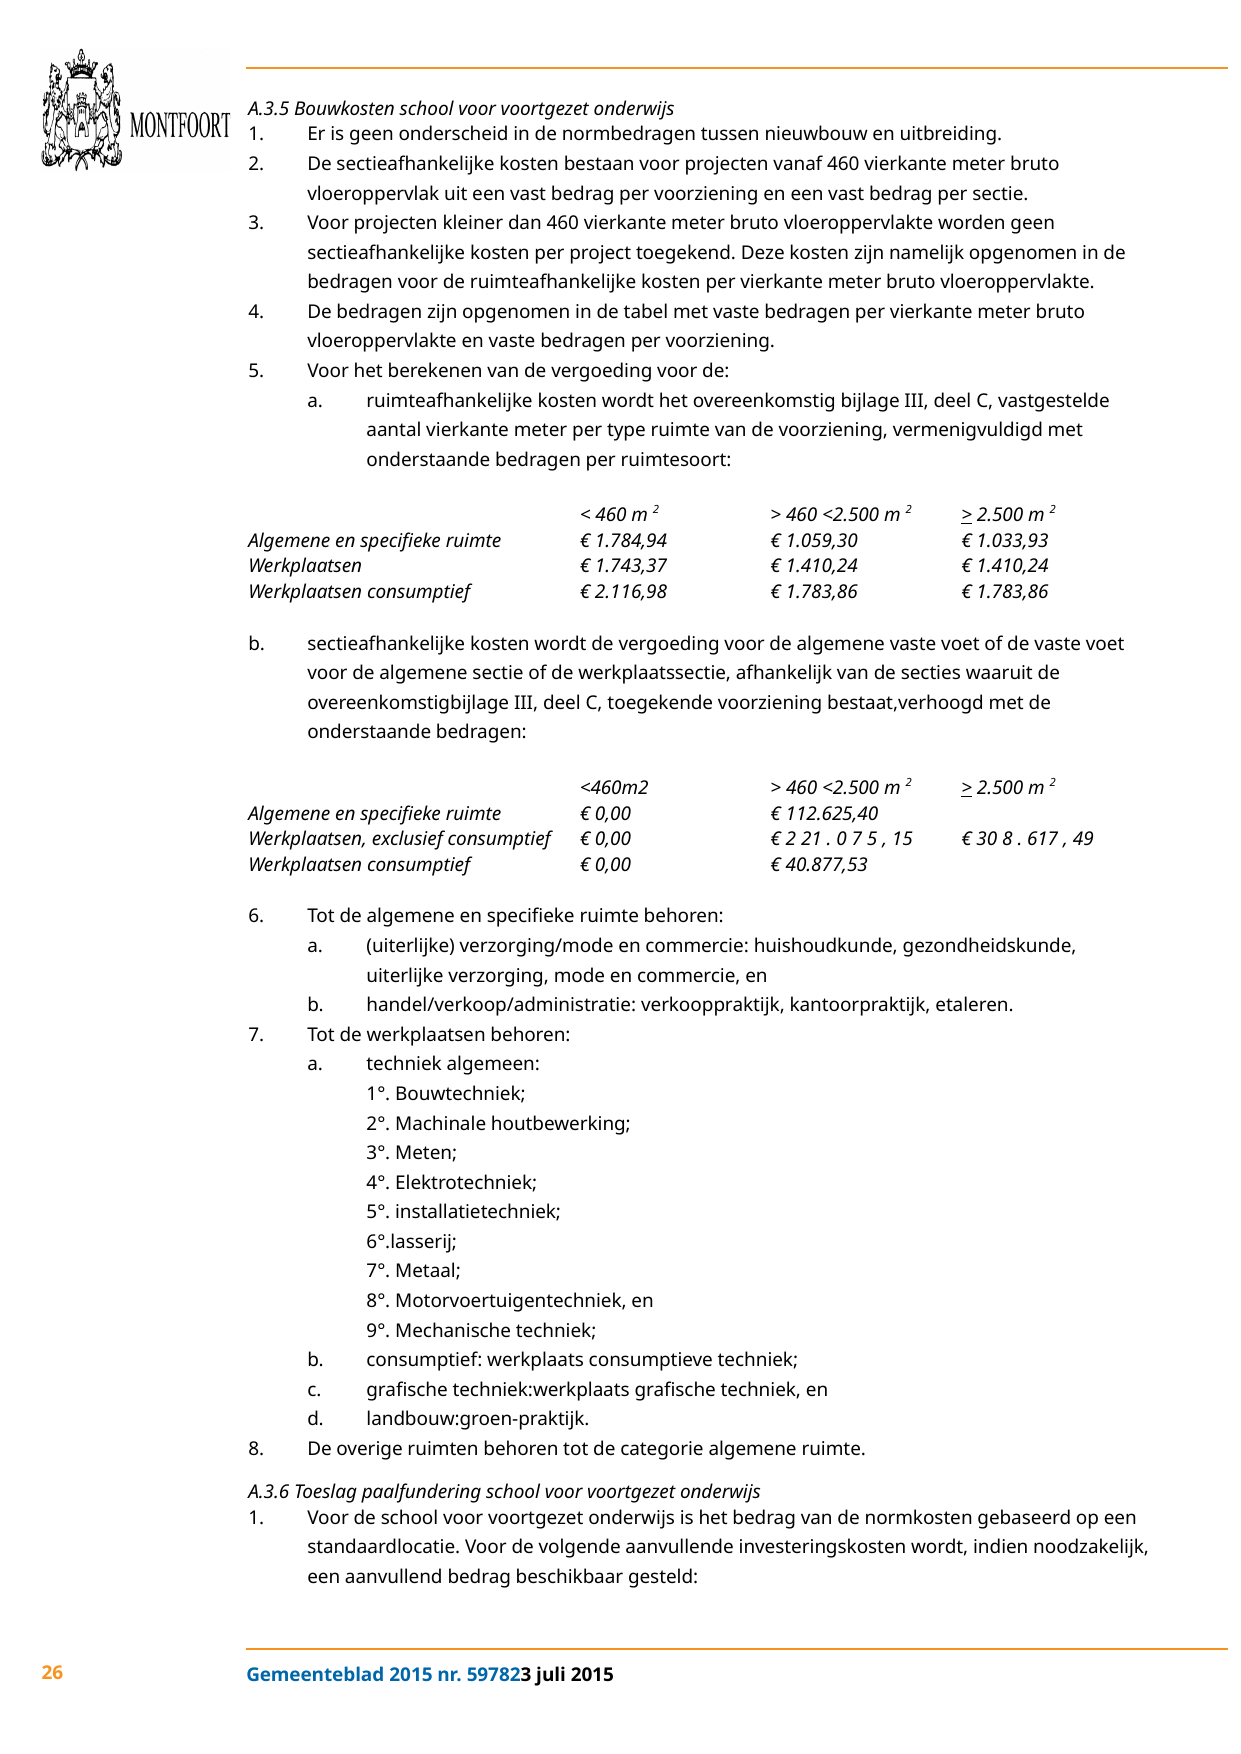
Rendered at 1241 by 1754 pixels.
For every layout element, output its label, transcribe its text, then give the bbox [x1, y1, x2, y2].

list techniek algemeen: [307, 1051, 1152, 1076]
list 6°.lasserij; [307, 1228, 1152, 1254]
table_cell € 0,00 [580, 800, 770, 825]
list 9°. Mechanische techniek; [307, 1317, 1152, 1342]
table_cell Werkplaatsen, exclusief consumptief [248, 825, 579, 851]
table_cell € 1.783,86 [961, 579, 1152, 604]
list sectieafhankelijke kosten wordt de vergoeding voor de algemene vaste voet of de vaste voet voor de algemene sectie of de werkplaatssectie, afhankelijk van de secties waaruit de overeenkomstigbijlage III, deel C, toegekende voorziening bestaat,verhoogd met de onderstaande bedragen: [248, 630, 1152, 744]
table_cell € 1.059,30 [770, 527, 961, 553]
table_cell € 2 21 . 0 7 5 , 15 [770, 825, 961, 851]
list Tot de algemene en specifieke ruimte behoren: [248, 903, 1152, 928]
table_header > 2.500 m 2 [961, 774, 1152, 800]
table_cell € 1.410,24 [770, 553, 961, 578]
list 4°. Elektrotechniek; [307, 1169, 1152, 1194]
text A.3.5 Bouwkosten school voor voortgezet onderwijs [248, 95, 1152, 121]
table_cell Werkplaatsen [248, 553, 579, 578]
table_cell € 112.625,40 [770, 800, 961, 825]
table_cell € 1.783,86 [770, 579, 961, 604]
table_cell Werkplaatsen consumptief [248, 579, 579, 604]
table_cell Algemene en specifieke ruimte [248, 527, 579, 553]
list De sectieafhankelijke kosten bestaan voor projecten vanaf 460 vierkante meter bruto vloeroppervlak uit een vast bedrag per voorziening en een vast bedrag per sectie. [248, 150, 1152, 205]
picture [41, 47, 231, 172]
list 3°. Meten; [307, 1139, 1152, 1165]
list landbouw:groen-praktijk. [307, 1406, 1152, 1431]
list consumptief: werkplaats consumptieve techniek; [307, 1346, 1152, 1372]
list De bedragen zijn opgenomen in de tabel met vaste bedragen per vierkante meter bruto vloeroppervlakte en vaste bedragen per voorziening. [248, 298, 1152, 353]
table_header > 2.500 m 2 [961, 501, 1152, 527]
list Er is geen onderscheid in de normbedragen tussen nieuwbouw en uitbreiding. [248, 121, 1152, 146]
list (uiterlijke) verzorging/mode en commercie: huishoudkunde, gezondheidskunde, uiterlijke verzorging, mode en commercie, en [307, 932, 1152, 987]
list Voor de school voor voortgezet onderwijs is het bedrag van de normkosten gebaseerd op een standaardlocatie. Voor de volgende aanvullende investeringskosten wordt, indien noodzakelijk, een aanvullend bedrag beschikbaar gesteld: [248, 1504, 1152, 1589]
list 1°. Bouwtechniek; [307, 1080, 1152, 1106]
table_cell € 1.033,93 [961, 527, 1152, 553]
list Tot de werkplaatsen behoren: [248, 1021, 1152, 1047]
table_cell € 1.784,94 [580, 527, 770, 553]
list Voor projecten kleiner dan 460 vierkante meter bruto vloeroppervlakte worden geen sectieafhankelijke kosten per project toegekend. Deze kosten zijn namelijk opgenomen in de bedragen voor de ruimteafhankelijke kosten per vierkante meter bruto vloeroppervlakte. [248, 209, 1152, 294]
list De overige ruimten behoren tot de categorie algemene ruimte. [248, 1435, 1152, 1461]
table_header > 460 <2.500 m 2 [770, 774, 961, 800]
table_cell Algemene en specifieke ruimte [248, 800, 579, 825]
text A.3.6 Toeslag paalfundering school voor voortgezet onderwijs [248, 1478, 1152, 1504]
list 8°. Motorvoertuigentechniek, en [307, 1287, 1152, 1313]
table_header <460m2 [580, 774, 770, 800]
table_cell € 40.877,53 [770, 851, 961, 877]
table_cell € 0,00 [580, 825, 770, 851]
table_header < 460 m 2 [580, 501, 770, 527]
list ruimteafhankelijke kosten wordt het overeenkomstig bijlage III, deel C, vastgestelde aantal vierkante meter per type ruimte van de voorziening, vermenigvuldigd met onderstaande bedragen per ruimtesoort: [307, 387, 1152, 472]
list 7°. Metaal; [307, 1258, 1152, 1283]
list 2°. Machinale houtbewerking; [307, 1110, 1152, 1135]
table_cell € 30 8 . 617 , 49 [961, 825, 1152, 851]
table_header [248, 501, 579, 527]
list grafische techniek:werkplaats grafische techniek, en [307, 1376, 1152, 1402]
table_header [248, 774, 579, 800]
table_cell Werkplaatsen consumptief [248, 851, 579, 877]
table_cell € 1.743,37 [580, 553, 770, 578]
list Voor het berekenen van de vergoeding voor de: [248, 357, 1152, 383]
table_cell € 0,00 [580, 851, 770, 877]
table_cell € 1.410,24 [961, 553, 1152, 578]
table_cell € 2.116,98 [580, 579, 770, 604]
list 5°. installatietechniek; [307, 1198, 1152, 1224]
list handel/verkoop/administratie: verkooppraktijk, kantoorpraktijk, etaleren. [307, 991, 1152, 1017]
table_header > 460 <2.500 m 2 [770, 501, 961, 527]
